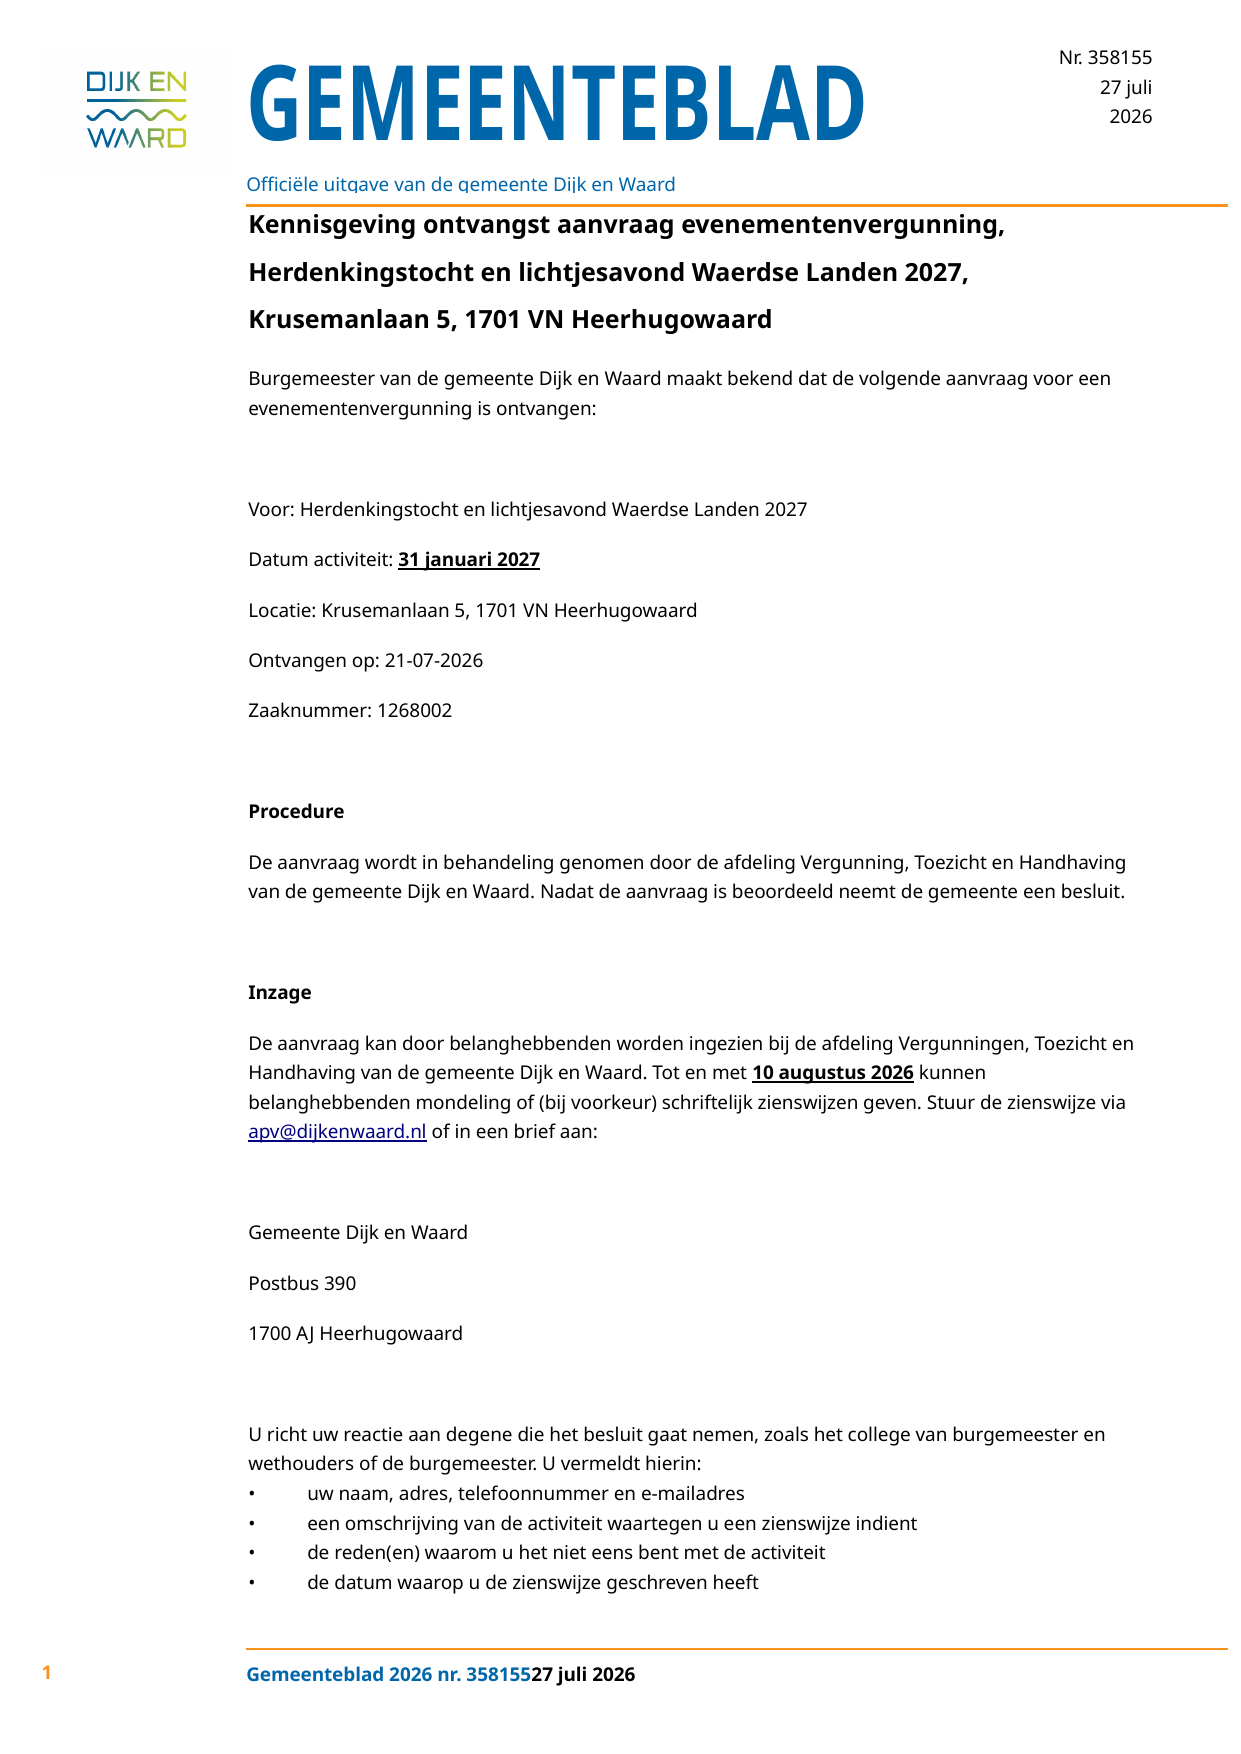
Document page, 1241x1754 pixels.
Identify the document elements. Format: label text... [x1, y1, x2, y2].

text U richt uw reactie aan degene die het besluit gaat nemen, zoals het college van burgemeester en wethouders of de burgemeester. U vermeldt hierin: [248, 1421, 1152, 1476]
list de reden(en) waarom u het niet eens bent met de activiteit [248, 1539, 1152, 1565]
text Ontvangen op: 21-07-2026 [248, 647, 1152, 673]
list uw naam, adres, telefoonnummer en e-mailadres [248, 1480, 1152, 1506]
text Locatie: Krusemanlaan 5, 1701 VN Heerhugowaard [248, 597, 1152, 622]
text Burgemeester van de gemeente Dijk en Waard maakt bekend dat de volgende aanvraag voor een evenementenvergunning is ontvangen: [248, 366, 1152, 421]
text Gemeente Dijk en Waard [248, 1219, 1152, 1245]
text Kennisgeving ontvangst aanvraag evenementenvergunning, Herdenkingstocht en lichtjesavond Waerdse Landen 2027, Krusemanlaan 5, 1701 VN Heerhugowaard [248, 207, 1152, 336]
text Voor: Herdenkingstocht en lichtjesavond Waerdse Landen 2027 [248, 496, 1152, 522]
text Zaaknummer: 1268002 [248, 698, 1152, 723]
text Inzage [248, 979, 1152, 1005]
text Procedure [248, 798, 1152, 824]
text 1700 AJ Heerhugowaard [248, 1320, 1152, 1346]
text De aanvraag wordt in behandeling genomen door de afdeling Vergunning, Toezicht en Handhaving van de gemeente Dijk en Waard. Nadat de aanvraag is beoordeeld neemt de gemeente een besluit. [248, 849, 1152, 904]
picture [41, 47, 231, 172]
list de datum waarop u de zienswijze geschreven heeft [248, 1569, 1152, 1594]
text Postbus 390 [248, 1270, 1152, 1295]
text De aanvraag kan door belanghebbenden worden ingezien bij de afdeling Vergunningen, Toezicht en Handhaving van de gemeente Dijk en Waard. Tot en met 10 augustus 2026 kunnen belanghebbenden mondeling of (bij voorkeur) schriftelijk zienswijzen geven. Stuur de zienswijze via apv@dijkenwaard.nl of in een brief aan: [248, 1030, 1152, 1144]
text Datum activiteit: 31 januari 2027 [248, 546, 1152, 572]
list een omschrijving van de activiteit waartegen u een zienswijze indient [248, 1510, 1152, 1535]
